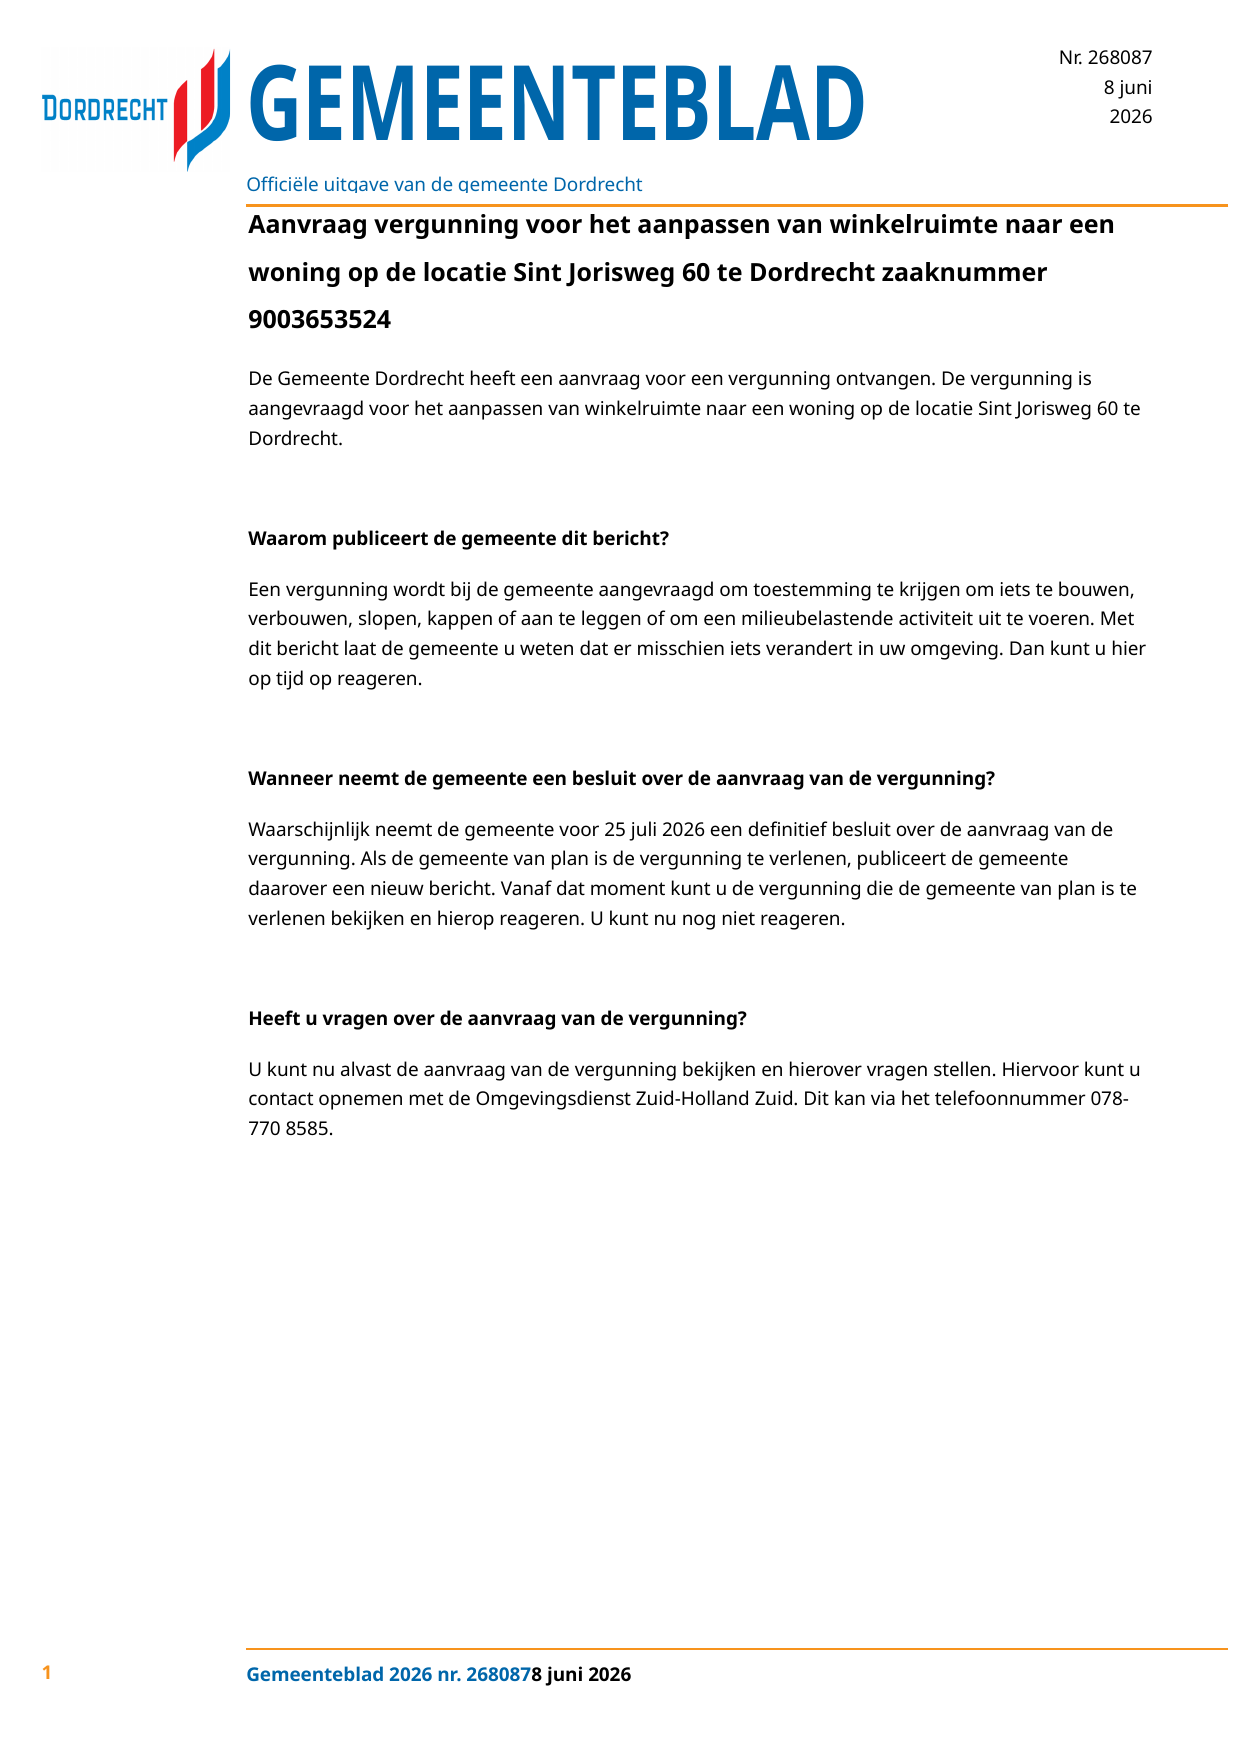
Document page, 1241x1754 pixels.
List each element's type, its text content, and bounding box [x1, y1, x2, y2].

text Wanneer neemt de gemeente een besluit over de aanvraag van de vergunning? [248, 766, 1152, 791]
text Een vergunning wordt bij de gemeente aangevraagd om toestemming te krijgen om iets te bouwen, verbouwen, slopen, kappen of aan te leggen of om een milieubelastende activiteit uit te voeren. Met dit bericht laat de gemeente u weten dat er misschien iets verandert in uw omgeving. Dan kunt u hier op tijd op reageren. [248, 576, 1152, 690]
text Waarschijnlijk neemt de gemeente voor 25 juli 2026 een definitief besluit over de aanvraag van de vergunning. Als de gemeente van plan is de vergunning te verlenen, publiceert de gemeente daarover een nieuw bericht. Vanaf dat moment kunt u de vergunning die de gemeente van plan is te verlenen bekijken en hierop reageren. U kunt nu nog niet reageren. [248, 816, 1152, 930]
text U kunt nu alvast de aanvraag van de vergunning bekijken en hierover vragen stellen. Hiervoor kunt u contact opnemen met de Omgevingsdienst Zuid-Holland Zuid. Dit kan via het telefoonnummer 078-770 8585. [248, 1056, 1152, 1141]
text De Gemeente Dordrecht heeft een aanvraag voor een vergunning ontvangen. De vergunning is aangevraagd voor het aanpassen van winkelruimte naar een woning op de locatie Sint Jorisweg 60 te Dordrecht. [248, 366, 1152, 450]
text Heeft u vragen over de aanvraag van de vergunning? [248, 1006, 1152, 1031]
text Waarom publiceert de gemeente dit bericht? [248, 526, 1152, 551]
text Aanvraag vergunning voor het aanpassen van winkelruimte naar een woning op de locatie Sint Jorisweg 60 te Dordrecht zaaknummer 9003653524 [248, 207, 1152, 336]
picture [41, 47, 231, 172]
